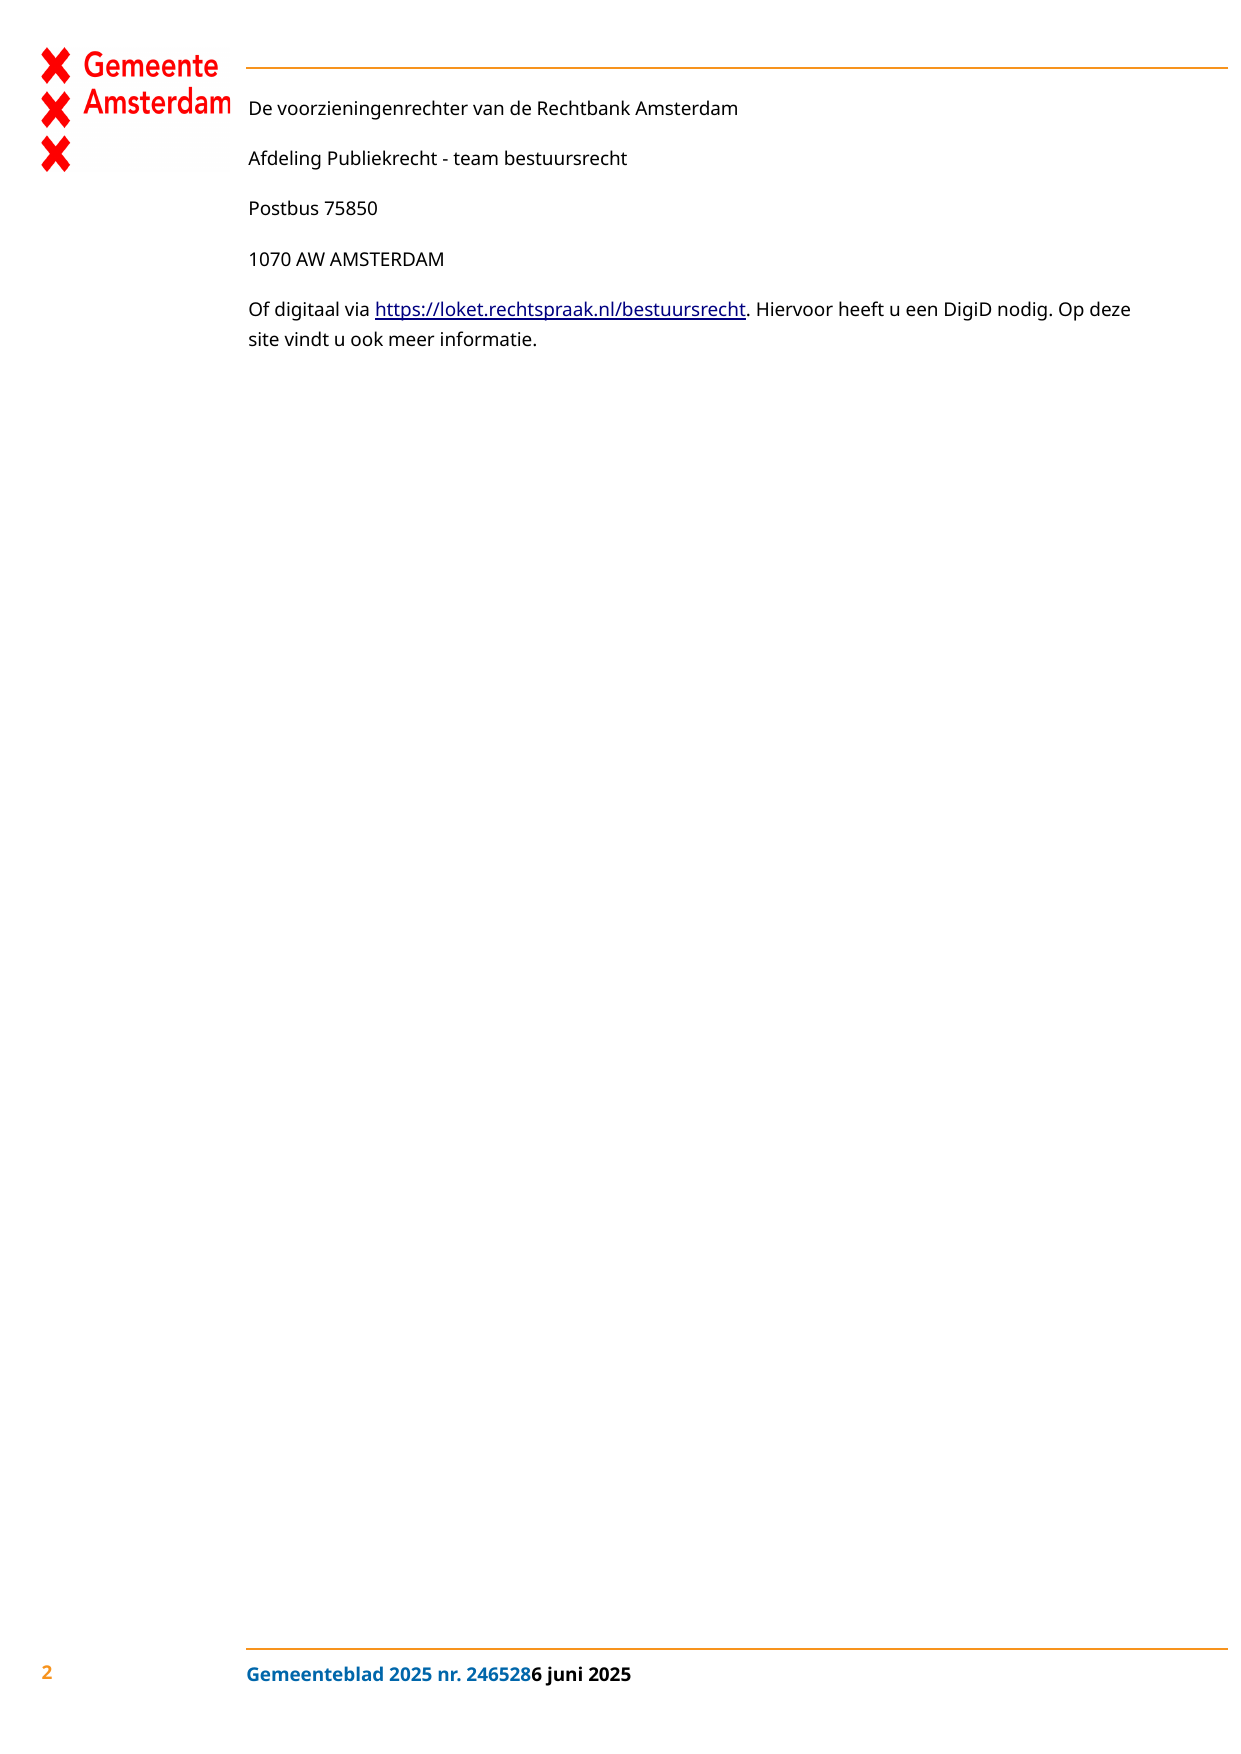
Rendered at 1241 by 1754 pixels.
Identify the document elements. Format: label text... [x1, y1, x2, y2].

picture [41, 47, 231, 172]
text 1070 AW AMSTERDAM [248, 246, 1152, 272]
text Postbus 75850 [248, 196, 1152, 221]
text De voorzieningenrechter van de Rechtbank Amsterdam [248, 95, 1152, 121]
text Of digitaal via https://loket.rechtspraak.nl/bestuursrecht. Hiervoor heeft u een DigiD nodig. Op deze site vindt u ook meer informatie. [248, 296, 1152, 352]
text Afdeling Publiekrecht - team bestuursrecht [248, 145, 1152, 171]
